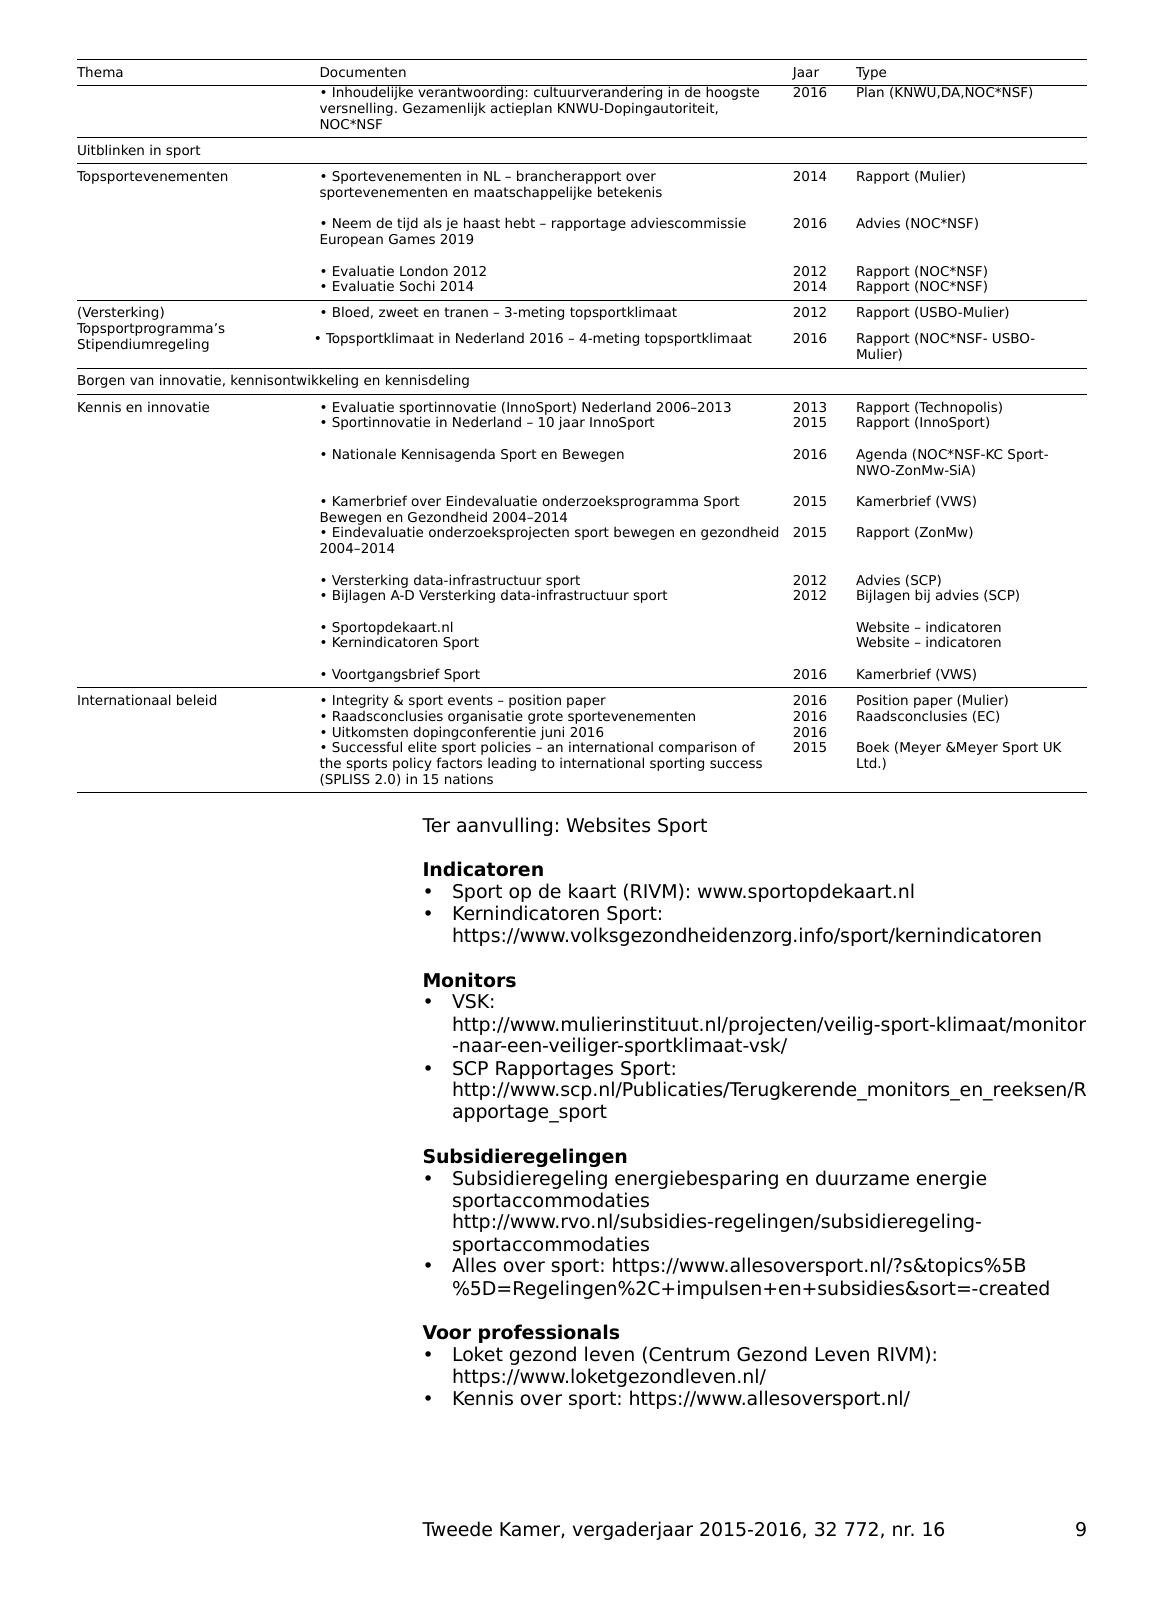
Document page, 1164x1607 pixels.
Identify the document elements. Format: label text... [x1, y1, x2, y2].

table_cell Internationaal beleid [77, 688, 313, 709]
table_cell [314, 604, 787, 619]
table_cell [850, 248, 1087, 263]
table_cell [77, 667, 313, 687]
table_cell Advies (NOC*NSF) [850, 216, 1087, 248]
table_cell [77, 248, 313, 263]
table_cell Kamerbrief (VWS) [850, 667, 1087, 687]
table_cell [77, 86, 313, 137]
table_cell • Kernindicatoren Sport [314, 635, 787, 651]
table_cell • Evaluatie Sochi 2014 [314, 279, 787, 299]
table_cell [314, 651, 787, 667]
table_cell [850, 431, 1087, 447]
table_cell Website – indicatoren [850, 635, 1087, 651]
table_cell Kennis en innovatie [77, 395, 313, 415]
table_cell • Kamerbrief over Eindevaluatie onderzoeksprogramma Sport Bewegen en Gezondheid 2004–2014 [314, 494, 787, 525]
table_cell [77, 724, 313, 740]
table_cell • Sportopdekaart.nl [314, 620, 787, 635]
text • Sport op de kaart (RIVM): www.sportopdekaart.nl [422, 881, 1087, 903]
table_cell [77, 709, 313, 724]
table_cell Boek (Meyer &Meyer Sport UK Ltd.) [850, 740, 1087, 792]
table_cell [77, 573, 313, 588]
table_cell 2015 [787, 740, 850, 792]
table_cell [314, 200, 787, 216]
table_cell [77, 525, 313, 557]
table_cell Rapport (Mulier) [850, 164, 1087, 200]
table_cell [77, 557, 313, 572]
table_cell [314, 248, 787, 263]
table_cell Rapport (NOC*NSF) [850, 263, 1087, 279]
table_cell [77, 478, 313, 494]
subtitle Indicatoren [422, 859, 1087, 881]
table_cell [787, 200, 850, 216]
table_cell [314, 557, 787, 572]
table_cell 2012 [787, 301, 850, 326]
table_cell 2016 [787, 667, 850, 687]
table_cell [787, 651, 850, 667]
table_cell [77, 431, 313, 447]
table_header Type [850, 60, 1087, 85]
table_cell Uitblinken in sport [77, 138, 1087, 163]
table_cell [314, 431, 787, 447]
table_cell [850, 200, 1087, 216]
table_header Jaar [787, 60, 850, 85]
table_cell 2016 [787, 688, 850, 709]
table_cell [787, 620, 850, 635]
table_cell Kamerbrief (VWS) [850, 494, 1087, 525]
table_cell • Inhoudelijke verantwoording: cultuurverandering in de hoogste versnelling. Gezamenlijk actieplan KNWU-Dopingautoriteit, NOC*NSF [314, 86, 787, 137]
table_cell 2013 [787, 395, 850, 415]
table_cell [77, 740, 313, 792]
table_cell (Versterking) Topsportprogramma’s Stipendiumregeling [77, 301, 313, 367]
table_cell Rapport (Technopolis) [850, 395, 1087, 415]
table_cell 2016 [787, 447, 850, 478]
table_cell [787, 604, 850, 619]
subtitle Subsidieregelingen [422, 1146, 1087, 1167]
table_cell 2015 [787, 415, 850, 431]
table_cell • Bijlagen A-D Versterking data-infrastructuur sport [314, 588, 787, 604]
table_cell • Voortgangsbrief Sport [314, 667, 787, 687]
table_cell Rapport (USBO-Mulier) [850, 301, 1087, 326]
table_cell • Sportinnovatie in Nederland – 10 jaar InnoSport [314, 415, 787, 431]
table_cell Rapport (NOC*NSF) [850, 279, 1087, 299]
table_cell Advies (SCP) [850, 573, 1087, 588]
table_cell Rapport (ZonMw) [850, 525, 1087, 557]
table_cell Website – indicatoren [850, 620, 1087, 635]
table_cell Borgen van innovatie, kennisontwikkeling en kennisdeling [77, 369, 1087, 394]
table_cell Topsportevenementen [77, 164, 313, 200]
table_cell 2016 [787, 709, 850, 724]
table_cell • Bloed, zweet en tranen – 3-meting topsportklimaat [314, 301, 787, 326]
table_cell [77, 588, 313, 604]
table_cell [77, 494, 313, 525]
text • Subsidieregeling energiebesparing en duurzame energie sportaccommodaties http://www.rvo.nl/subsidies-regelingen/subsidieregeling-sportaccommodaties [422, 1167, 1087, 1255]
table_cell 2012 [787, 263, 850, 279]
table_cell • Topsportklimaat in Nederland 2016 – 4-meting topsportklimaat [314, 326, 787, 367]
table_cell [77, 604, 313, 619]
table_cell • Evaluatie sportinnovatie (InnoSport) Nederland 2006–2013 [314, 395, 787, 415]
text • Kernindicatoren Sport: https://www.volksgezondheidenzorg.info/sport/kernindicatoren [422, 903, 1087, 947]
table_cell [77, 263, 313, 279]
table_cell 2014 [787, 164, 850, 200]
table_cell [787, 635, 850, 651]
table_cell [77, 635, 313, 651]
table_cell Rapport (NOC*NSF- USBO-Mulier) [850, 326, 1087, 367]
table_cell • Neem de tijd als je haast hebt – rapportage adviescommissie European Games 2019 [314, 216, 787, 248]
table_cell 2012 [787, 588, 850, 604]
table_cell 2012 [787, 573, 850, 588]
table_cell Position paper (Mulier) [850, 688, 1087, 709]
table_cell [314, 478, 787, 494]
table_cell [850, 651, 1087, 667]
table_cell Raadsconclusies (EC) [850, 709, 1087, 724]
table_cell [787, 478, 850, 494]
table_cell • Nationale Kennisagenda Sport en Bewegen [314, 447, 787, 478]
table_cell 2016 [787, 326, 850, 367]
table_cell 2016 [787, 216, 850, 248]
text • SCP Rapportages Sport: http://www.scp.nl/Publicaties/Terugkerende_monitors_en_reeksen/Rapportage_sport [422, 1057, 1087, 1123]
table_cell [77, 447, 313, 478]
table_cell [787, 431, 850, 447]
table_cell 2015 [787, 494, 850, 525]
table_cell [850, 724, 1087, 740]
table_cell [850, 478, 1087, 494]
subtitle Monitors [422, 969, 1087, 991]
table_cell [77, 415, 313, 431]
table_cell [850, 557, 1087, 572]
text • Kennis over sport: https://www.allesoversport.nl/ [422, 1387, 1087, 1409]
table_cell 2015 [787, 525, 850, 557]
table_cell • Evaluatie London 2012 [314, 263, 787, 279]
table_header Thema [77, 60, 313, 85]
table_cell [77, 620, 313, 635]
table_cell • Raadsconclusies organisatie grote sportevenementen [314, 709, 787, 724]
subtitle Voor professionals [422, 1322, 1087, 1343]
table_cell • Sportevenementen in NL – brancherapport over sportevenementen en maatschappelijke betekenis [314, 164, 787, 200]
table_cell 2014 [787, 279, 850, 299]
table_cell [77, 279, 313, 299]
table_cell 2016 [787, 724, 850, 740]
table_cell • Uitkomsten dopingconferentie juni 2016 [314, 724, 787, 740]
table_cell Rapport (InnoSport) [850, 415, 1087, 431]
text • Alles over sport: https://www.allesoversport.nl/?s&topics%5B%5D=Regelingen%2C+impulsen+en+subsidies&sort=-created [422, 1255, 1087, 1299]
text Ter aanvulling: Websites Sport [422, 815, 1087, 837]
table_cell Bijlagen bij advies (SCP) [850, 588, 1087, 604]
table_cell [77, 200, 313, 216]
table_cell [77, 651, 313, 667]
table_cell • Successful elite sport policies – an international comparison of the sports policy factors leading to international sporting success (SPLISS 2.0) in 15 nations [314, 740, 787, 792]
table_cell [77, 216, 313, 248]
table_cell Plan (KNWU,DA,NOC*NSF) [850, 86, 1087, 137]
table_cell Agenda (NOC*NSF-KC Sport-NWO-ZonMw-SiA) [850, 447, 1087, 478]
text • VSK: http://www.mulierinstituut.nl/projecten/veilig-sport-klimaat/monitor-naar-een-veiliger-sportklimaat-vsk/ [422, 991, 1087, 1057]
table_cell 2016 [787, 86, 850, 137]
table_cell • Integrity & sport events – position paper [314, 688, 787, 709]
table_cell [850, 604, 1087, 619]
table_cell [787, 248, 850, 263]
table_header Documenten [314, 60, 787, 85]
table_cell • Eindevaluatie onderzoeksprojecten sport bewegen en gezondheid 2004–2014 [314, 525, 787, 557]
text • Loket gezond leven (Centrum Gezond Leven RIVM): https://www.loketgezondleven.nl/ [422, 1343, 1087, 1387]
table_cell • Versterking data-infrastructuur sport [314, 573, 787, 588]
table_cell [787, 557, 850, 572]
